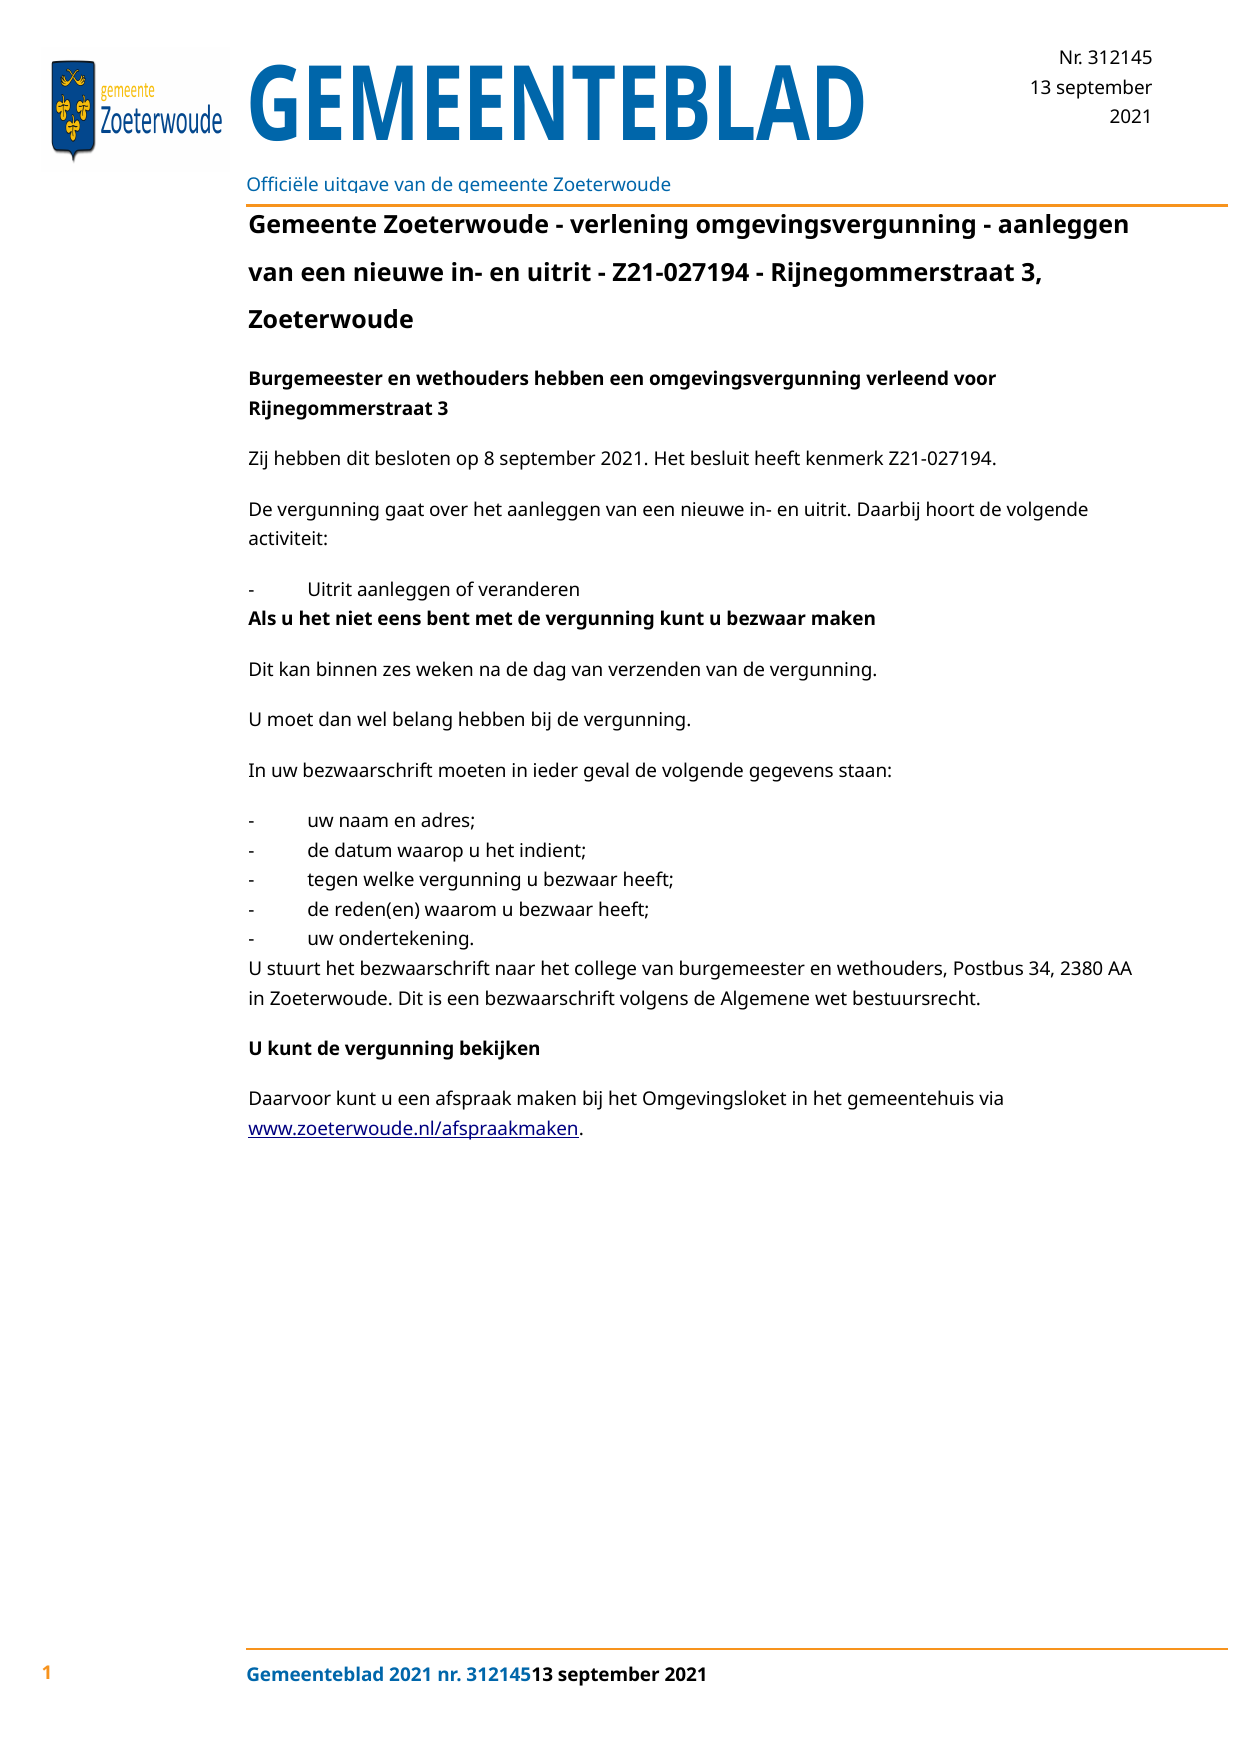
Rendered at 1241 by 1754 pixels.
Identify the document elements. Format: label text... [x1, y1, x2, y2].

text U kunt de vergunning bekijken [248, 1035, 1152, 1061]
list de reden(en) waarom u bezwaar heeft; [248, 896, 1152, 922]
text U moet dan wel belang hebben bij de vergunning. [248, 706, 1152, 732]
list uw ondertekening. [248, 926, 1152, 951]
list de datum waarop u het indient; [248, 837, 1152, 862]
text Zij hebben dit besloten op 8 september 2021. Het besluit heeft kenmerk Z21-027194. [248, 446, 1152, 471]
text Dit kan binnen zes weken na de dag van verzenden van de vergunning. [248, 656, 1152, 682]
list uw naam en adres; [248, 807, 1152, 833]
list Uitrit aanleggen of veranderen [248, 576, 1152, 602]
text Gemeente Zoeterwoude - verlening omgevingsvergunning - aanleggen van een nieuwe in- en uitrit - Z21-027194 - Rijnegommerstraat 3, Zoeterwoude [248, 207, 1152, 336]
text Daarvoor kunt u een afspraak maken bij het Omgevingsloket in het gemeentehuis via www.zoeterwoude.nl/afspraakmaken. [248, 1086, 1152, 1141]
text De vergunning gaat over het aanleggen van een nieuwe in- en uitrit. Daarbij hoort de volgende activiteit: [248, 496, 1152, 551]
text In uw bezwaarschrift moeten in ieder geval de volgende gegevens staan: [248, 757, 1152, 782]
picture [41, 47, 231, 172]
text Burgemeester en wethouders hebben een omgevingsvergunning verleend voor Rijnegommerstraat 3 [248, 366, 1152, 421]
text Als u het niet eens bent met de vergunning kunt u bezwaar maken [248, 606, 1152, 631]
text U stuurt het bezwaarschrift naar het college van burgemeester en wethouders, Postbus 34, 2380 AA in Zoeterwoude. Dit is een bezwaarschrift volgens de Algemene wet bestuursrecht. [248, 955, 1152, 1010]
list tegen welke vergunning u bezwaar heeft; [248, 866, 1152, 892]
